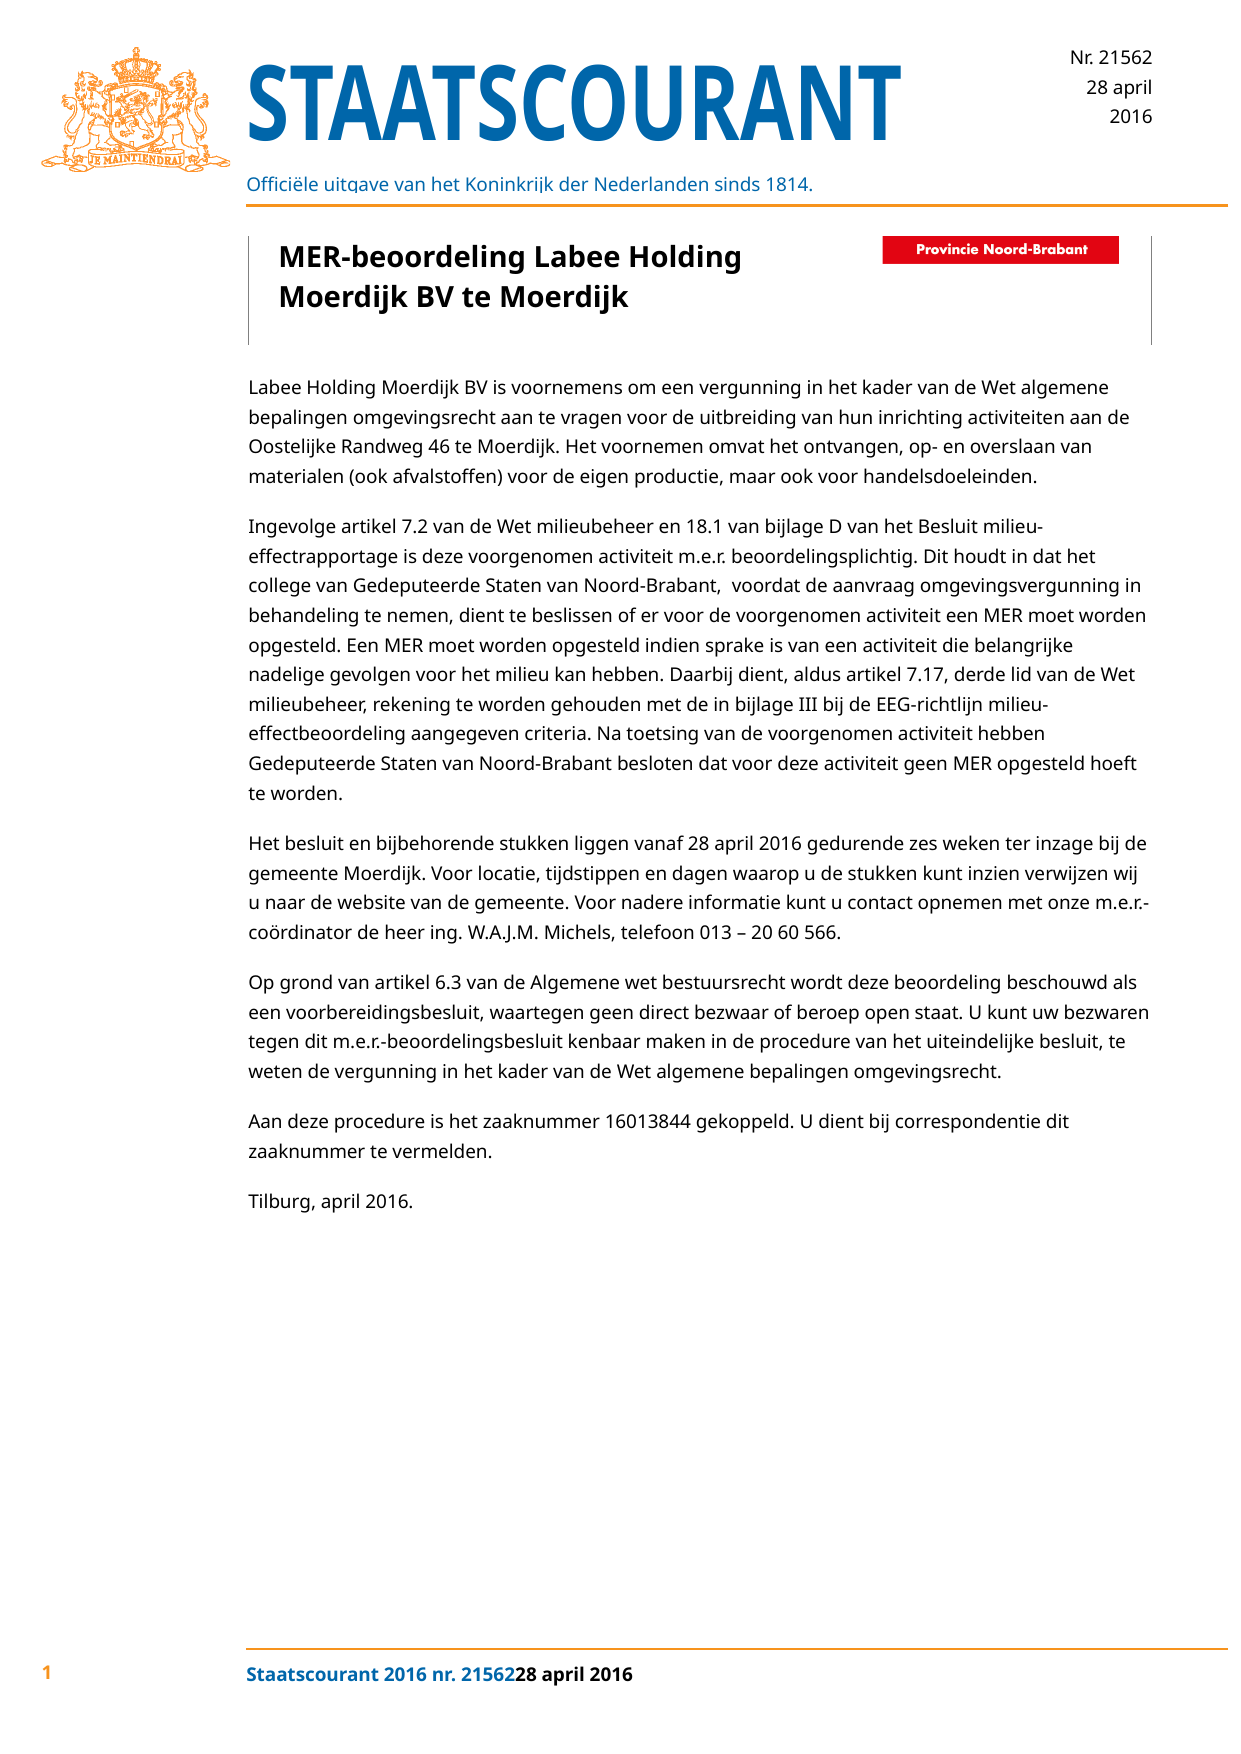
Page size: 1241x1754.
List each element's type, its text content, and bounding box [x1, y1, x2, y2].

table_header MER-beoordeling Labee Holding Moerdijk BV te Moerdijk [249, 236, 850, 345]
text Het besluit en bijbehorende stukken liggen vanaf 28 april 2016 gedurende zes weken ter inzage bij de gemeente Moerdijk. Voor locatie, tijdstippen en dagen waarop u de stukken kunt inzien verwijzen wij u naar de website van de gemeente. Voor nadere informatie kunt u contact opnemen met onze m.e.r.-coördinator de heer ing. W.A.J.M. Michels, telefoon 013 – 20 60 566. [248, 830, 1152, 944]
text Labee Holding Moerdijk BV is voornemens om een vergunning in het kader van de Wet algemene bepalingen omgevingsrecht aan te vragen voor de uitbreiding van hun inrichting activiteiten aan de Oostelijke Randweg 46 te Moerdijk. Het voornemen omvat het ontvangen, op- en overslaan van materialen (ook afvalstoffen) voor de eigen productie, maar ook voor handelsdoeleinden. [248, 374, 1152, 489]
text Tilburg, april 2016. [248, 1188, 1152, 1214]
picture [41, 47, 231, 172]
text Op grond van artikel 6.3 van de Algemene wet bestuursrecht wordt deze beoordeling beschouwd als een voorbereidingsbesluit, waartegen geen direct bezwaar of beroep open staat. U kunt uw bezwaren tegen dit m.e.r.-beoordelingsbesluit kenbaar maken in de procedure van het uiteindelijke besluit, te weten de vergunning in het kader van de Wet algemene bepalingen omgevingsrecht. [248, 969, 1152, 1084]
text Aan deze procedure is het zaaknummer 16013844 gekoppeld. U dient bij correspondentie dit zaaknummer te vermelden. [248, 1108, 1152, 1164]
picture [882, 236, 1119, 264]
text Ingevolge artikel 7.2 van de Wet milieubeheer en 18.1 van bijlage D van het Besluit milieu-effectrapportage is deze voorgenomen activiteit m.e.r. beoordelingsplichtig. Dit houdt in dat het college van Gedeputeerde Staten van Noord-Brabant, voordat de aanvraag omgevingsvergunning in behandeling te nemen, dient te beslissen of er voor de voorgenomen activiteit een MER moet worden opgesteld. Een MER moet worden opgesteld indien sprake is van een activiteit die belangrijke nadelige gevolgen voor het milieu kan hebben. Daarbij dient, aldus artikel 7.17, derde lid van de Wet milieubeheer, rekening te worden gehouden met de in bijlage III bij de EEG-richtlijn milieu-effectbeoordeling aangegeven criteria. Na toetsing van de voorgenomen activiteit hebben Gedeputeerde Staten van Noord-Brabant besloten dat voor deze activiteit geen MER opgesteld hoeft te worden. [248, 513, 1152, 805]
table_header [1119, 236, 1151, 263]
table_header [850, 236, 882, 263]
table_header [850, 264, 1151, 345]
